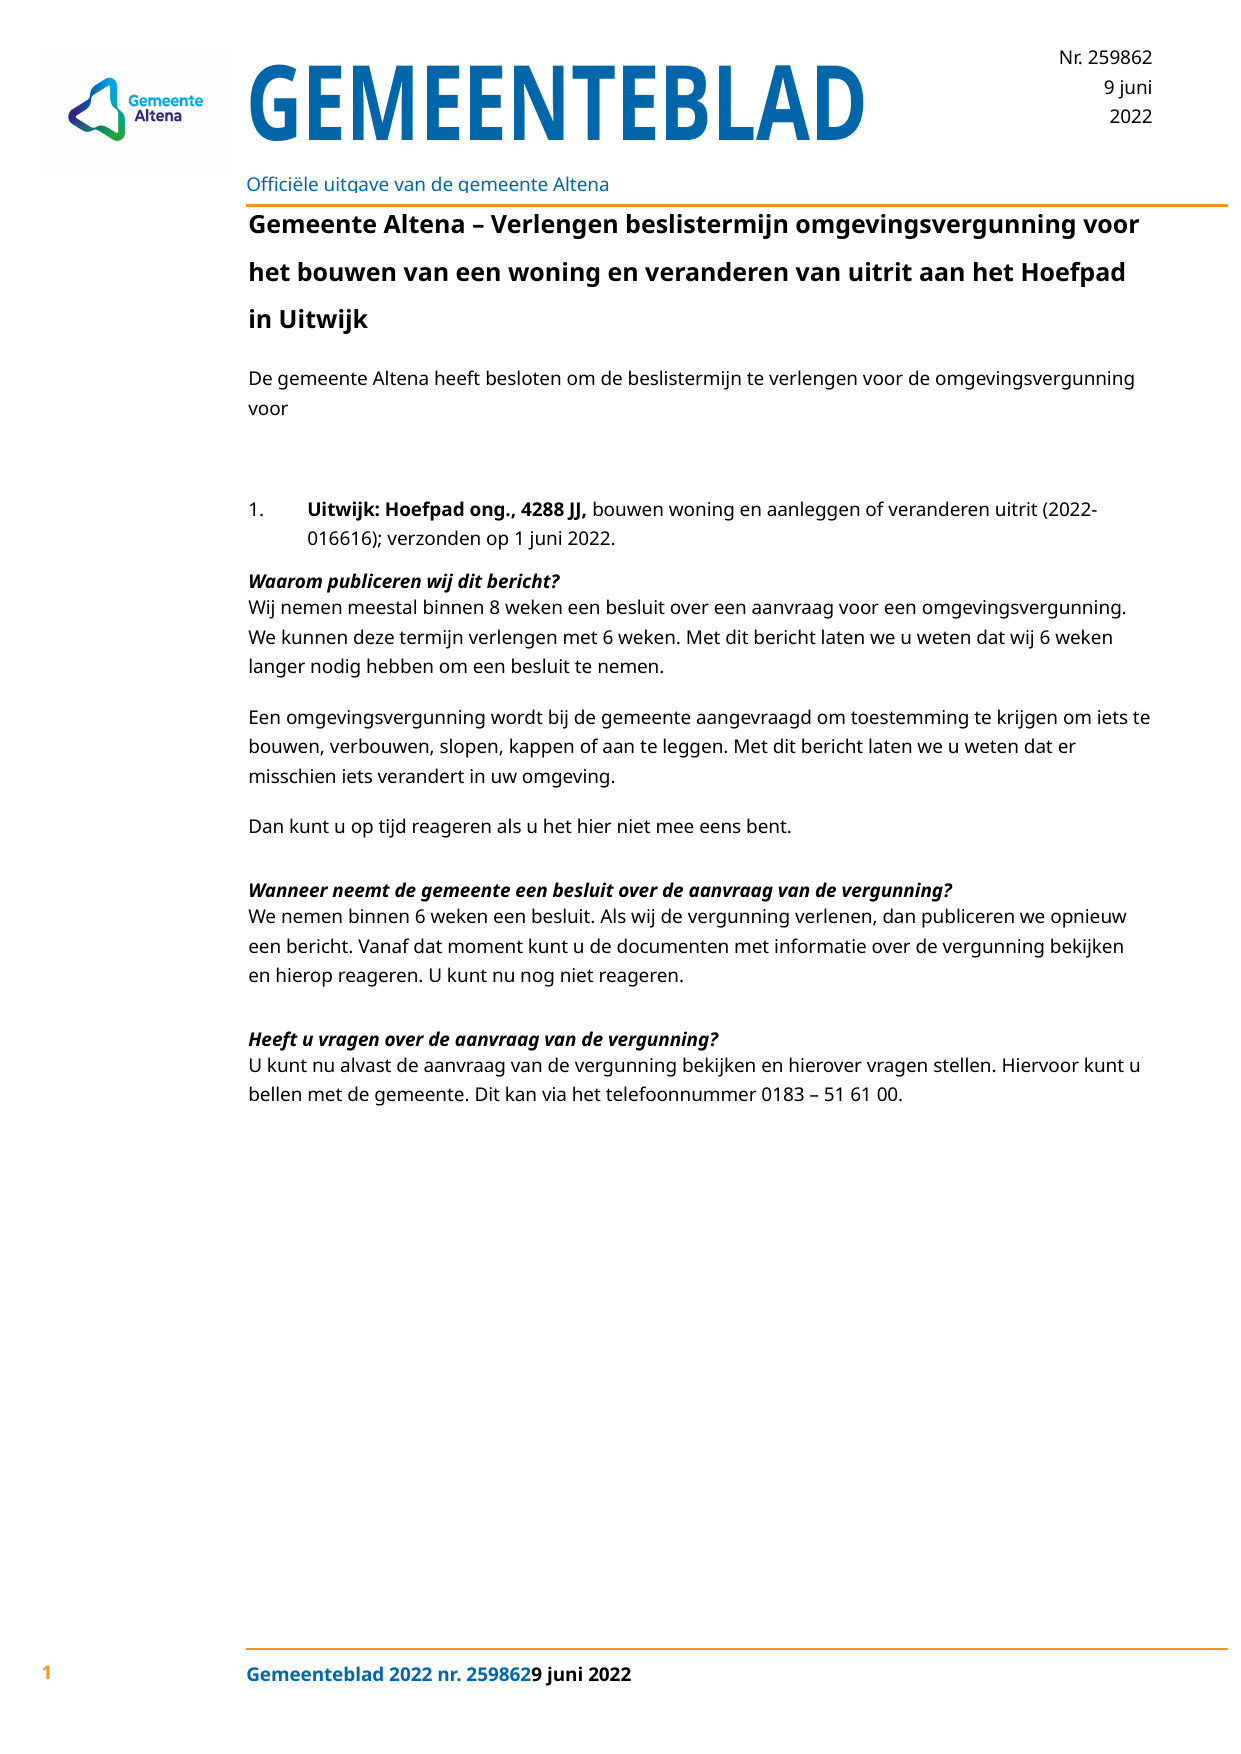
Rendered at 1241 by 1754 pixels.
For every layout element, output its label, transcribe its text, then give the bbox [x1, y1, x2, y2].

list Uitwijk: Hoefpad ong., 4288 JJ, bouwen woning en aanleggen of veranderen uitrit (2022-016616); verzonden op 1 juni 2022. [248, 496, 1152, 551]
picture [41, 47, 231, 172]
text U kunt nu alvast de aanvraag van de vergunning bekijken en hierover vragen stellen. Hiervoor kunt u bellen met de gemeente. Dit kan via het telefoonnummer 0183 – 51 61 00. [248, 1052, 1152, 1107]
text De gemeente Altena heeft besloten om de beslistermijn te verlengen voor de omgevingsvergunning voor [248, 366, 1152, 421]
text Een omgevingsvergunning wordt bij de gemeente aangevraagd om toestemming te krijgen om iets te bouwen, verbouwen, slopen, kappen of aan te leggen. Met dit bericht laten we u weten dat er misschien iets verandert in uw omgeving. [248, 704, 1152, 789]
text Gemeente Altena – Verlengen beslistermijn omgevingsvergunning voor het bouwen van een woning en veranderen van uitrit aan het Hoefpad in Uitwijk [248, 207, 1152, 336]
text Heeft u vragen over de aanvraag van de vergunning? [248, 1026, 1152, 1052]
text We nemen binnen 6 weken een besluit. Als wij de vergunning verlenen, dan publiceren we opnieuw een bericht. Vanaf dat moment kunt u de documenten met informatie over de vergunning bekijken en hierop reageren. U kunt nu nog niet reageren. [248, 903, 1152, 988]
text Waarom publiceren wij dit bericht? [248, 569, 1152, 594]
text Wanneer neemt de gemeente een besluit over de aanvraag van de vergunning? [248, 877, 1152, 903]
text Dan kunt u op tijd reageren als u het hier niet mee eens bent. [248, 813, 1152, 839]
text Wij nemen meestal binnen 8 weken een besluit over een aanvraag voor een omgevingsvergunning. We kunnen deze termijn verlengen met 6 weken. Met dit bericht laten we u weten dat wij 6 weken langer nodig hebben om een besluit te nemen. [248, 594, 1152, 679]
